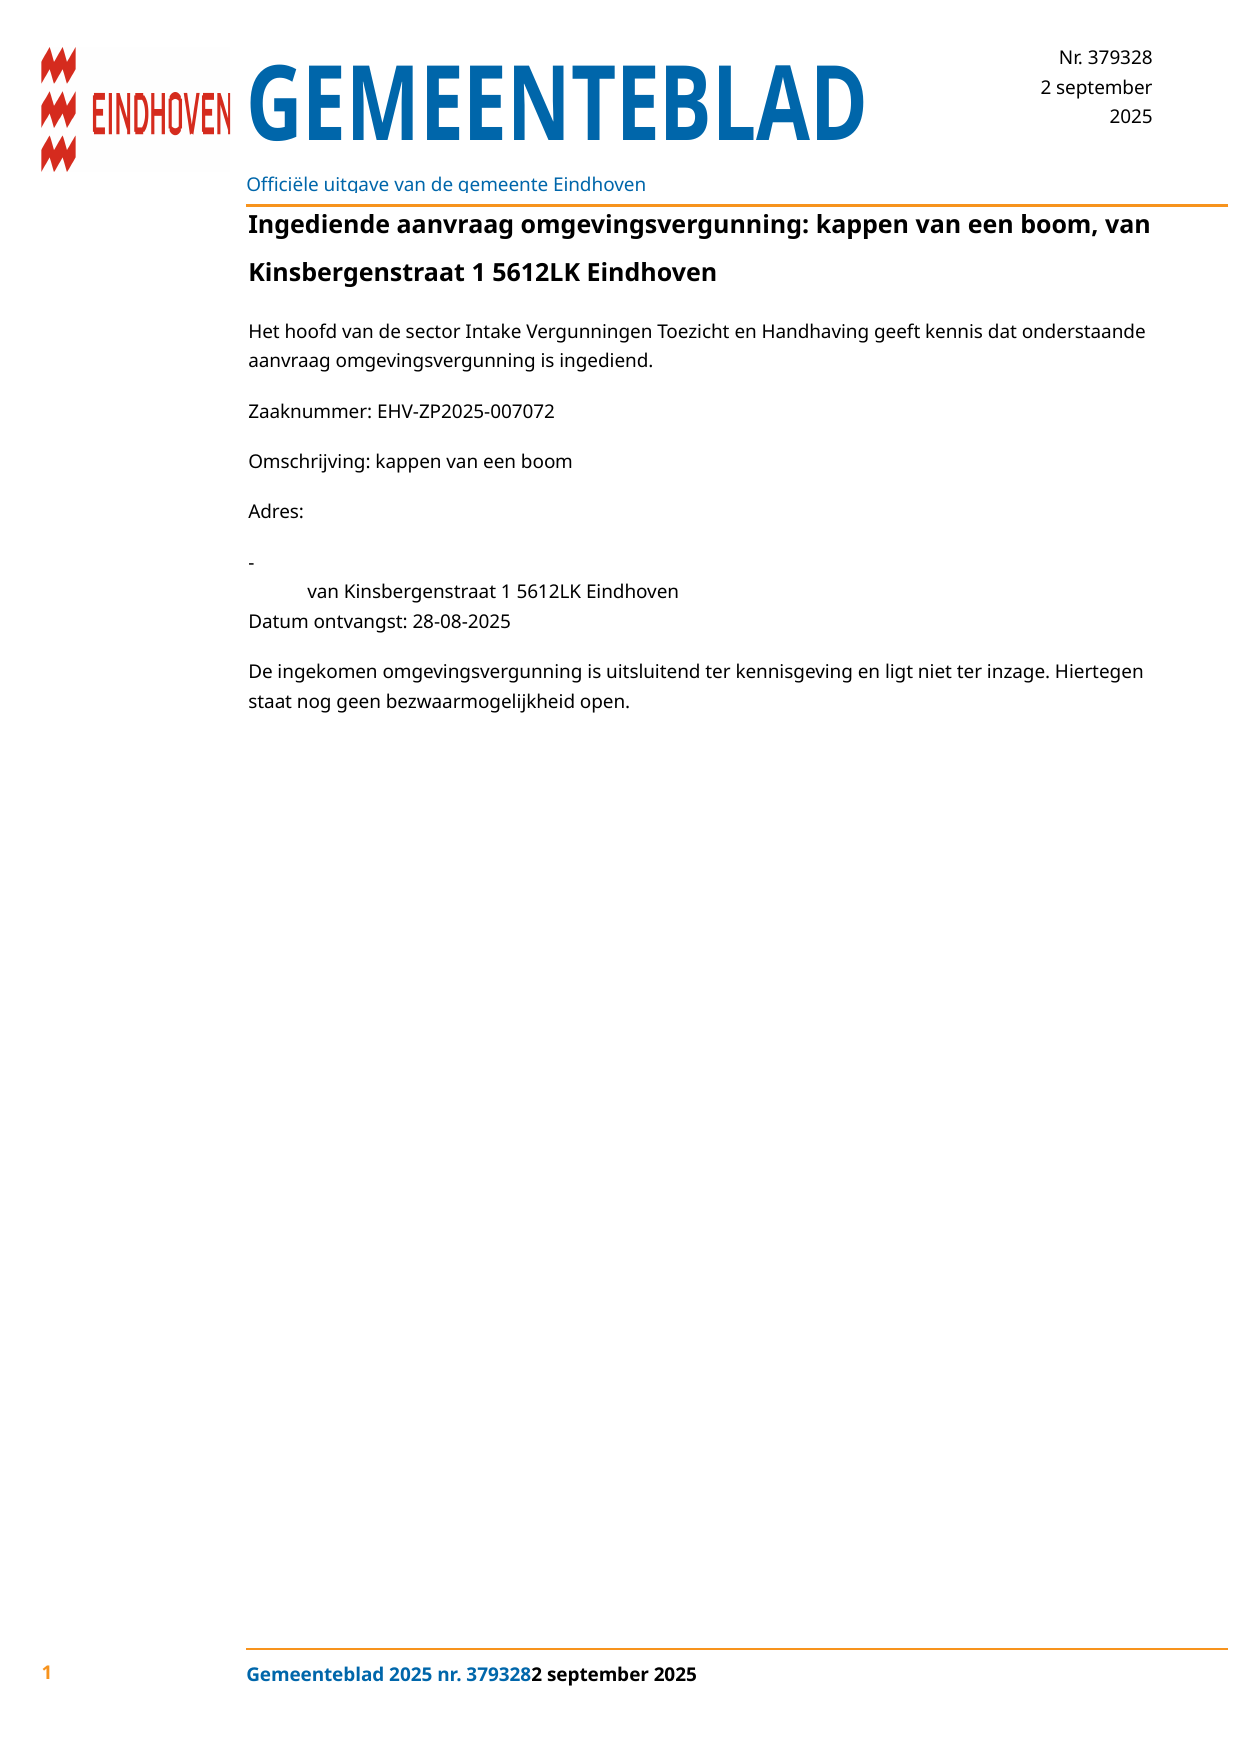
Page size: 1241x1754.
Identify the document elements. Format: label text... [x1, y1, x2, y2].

text Adres: [248, 499, 1152, 524]
text Het hoofd van de sector Intake Vergunningen Toezicht en Handhaving geeft kennis dat onderstaande aanvraag omgevingsvergunning is ingediend. [248, 318, 1152, 373]
text De ingekomen omgevingsvergunning is uitsluitend ter kennisgeving en ligt niet ter inzage. Hiertegen staat nog geen bezwaarmogelijkheid open. [248, 659, 1152, 714]
text Ingediende aanvraag omgevingsvergunning: kappen van een boom, van Kinsbergenstraat 1 5612LK Eindhoven [248, 207, 1152, 288]
picture [41, 47, 231, 172]
text Omschrijving: kappen van een boom [248, 448, 1152, 474]
text Datum ontvangst: 28-08-2025 [248, 608, 1152, 634]
text Zaaknummer: EHV-ZP2025-007072 [248, 398, 1152, 424]
list van Kinsbergenstraat 1 5612LK Eindhoven [248, 579, 1152, 604]
